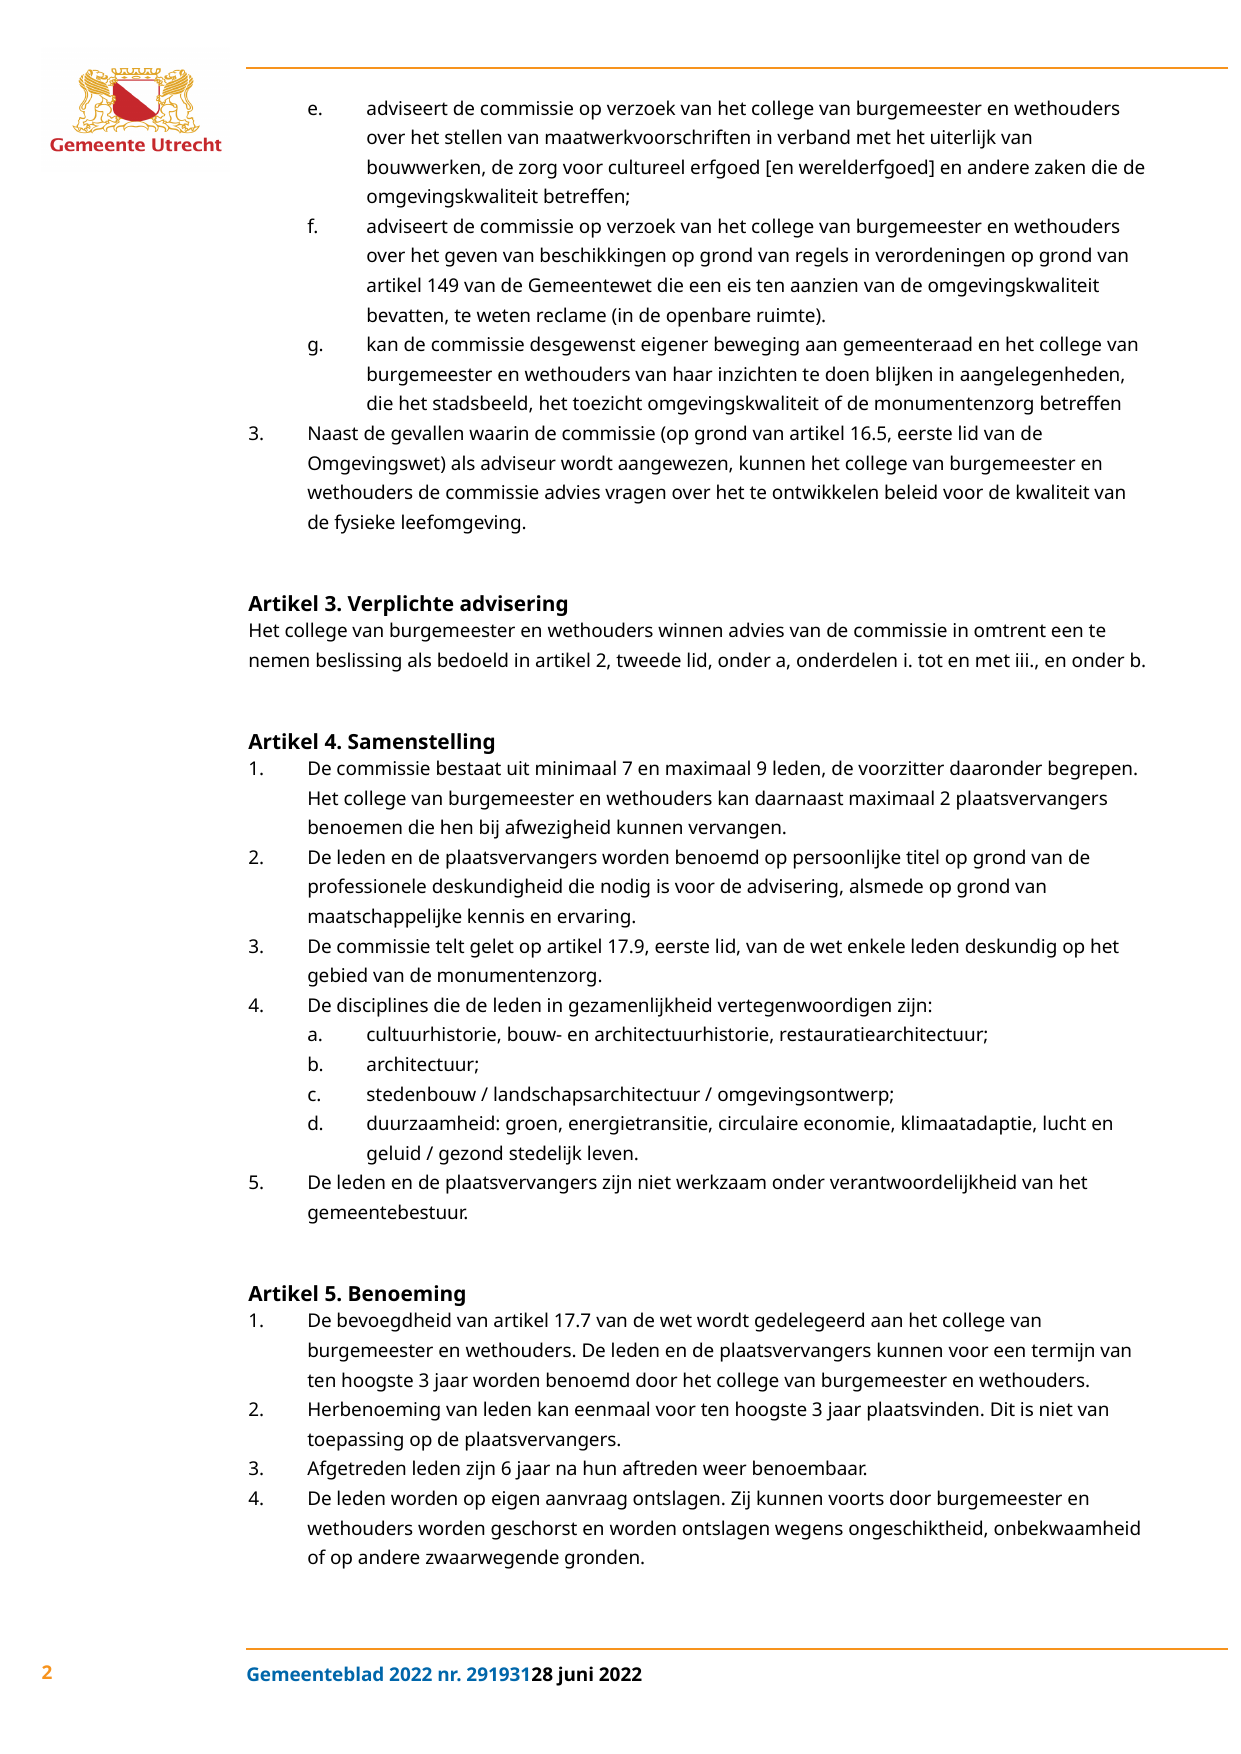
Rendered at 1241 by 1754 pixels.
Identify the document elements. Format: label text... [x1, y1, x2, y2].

list duurzaamheid: groen, energietransitie, circulaire economie, klimaatadaptie, lucht en geluid / gezond stedelijk leven. [307, 1110, 1152, 1166]
list adviseert de commissie op verzoek van het college van burgemeester en wethouders over het stellen van maatwerkvoorschriften in verband met het uiterlijk van bouwwerken, de zorg voor cultureel erfgoed [en werelderfgoed] en andere zaken die de omgevingskwaliteit betreffen; [307, 95, 1152, 209]
list cultuurhistorie, bouw- en architectuurhistorie, restauratiearchitectuur; [307, 1022, 1152, 1047]
list Afgetreden leden zijn 6 jaar na hun aftreden weer benoembaar. [248, 1456, 1152, 1481]
list De commissie bestaat uit minimaal 7 en maximaal 9 leden, de voorzitter daaronder begrepen. Het college van burgemeester en wethouders kan daarnaast maximaal 2 plaatsvervangers benoemen die hen bij afwezigheid kunnen vervangen. [248, 755, 1152, 840]
list adviseert de commissie op verzoek van het college van burgemeester en wethouders over het geven van beschikkingen op grond van regels in verordeningen op grond van artikel 149 van de Gemeentewet die een eis ten aanzien van de omgevingskwaliteit bevatten, te weten reclame (in de openbare ruimte). [307, 213, 1152, 328]
list Herbenoeming van leden kan eenmaal voor ten hoogste 3 jaar plaatsvinden. Dit is niet van toepassing op de plaatsvervangers. [248, 1396, 1152, 1452]
list De bevoegdheid van artikel 17.7 van de wet wordt gedelegeerd aan het college van burgemeester en wethouders. De leden en de plaatsvervangers kunnen voor een termijn van ten hoogste 3 jaar worden benoemd door het college van burgemeester en wethouders. [248, 1308, 1152, 1392]
list De leden en de plaatsvervangers zijn niet werkzaam onder verantwoordelijkheid van het gemeentebestuur. [248, 1169, 1152, 1225]
list Naast de gevallen waarin de commissie (op grond van artikel 16.5, eerste lid van de Omgevingswet) als adviseur wordt aangewezen, kunnen het college van burgemeester en wethouders de commissie advies vragen over het te ontwikkelen beleid voor de kwaliteit van de fysieke leefomgeving. [248, 420, 1152, 535]
text Artikel 4. Samenstelling [248, 727, 1152, 755]
text Artikel 5. Benoeming [248, 1279, 1152, 1308]
list De disciplines die de leden in gezamenlijkheid vertegenwoordigen zijn: [248, 992, 1152, 1018]
text Artikel 3. Verplichte advisering [248, 589, 1152, 617]
text Het college van burgemeester en wethouders winnen advies van de commissie in omtrent een te nemen beslissing als bedoeld in artikel 2, tweede lid, onder a, onderdelen i. tot en met iii., en onder b. [248, 617, 1152, 673]
list architectuur; [307, 1051, 1152, 1077]
list stedenbouw / landschapsarchitectuur / omgevingsontwerp; [307, 1081, 1152, 1107]
picture [41, 47, 231, 172]
list De leden worden op eigen aanvraag ontslagen. Zij kunnen voorts door burgemeester en wethouders worden geschorst en worden ontslagen wegens ongeschiktheid, onbekwaamheid of op andere zwaarwegende gronden. [248, 1485, 1152, 1570]
list De leden en de plaatsvervangers worden benoemd op persoonlijke titel op grond van de professionele deskundigheid die nodig is voor de advisering, alsmede op grond van maatschappelijke kennis en ervaring. [248, 844, 1152, 929]
list kan de commissie desgewenst eigener beweging aan gemeenteraad en het college van burgemeester en wethouders van haar inzichten te doen blijken in aangelegenheden, die het stadsbeeld, het toezicht omgevingskwaliteit of de monumentenzorg betreffen [307, 331, 1152, 416]
list De commissie telt gelet op artikel 17.9, eerste lid, van de wet enkele leden deskundig op het gebied van de monumentenzorg. [248, 933, 1152, 988]
